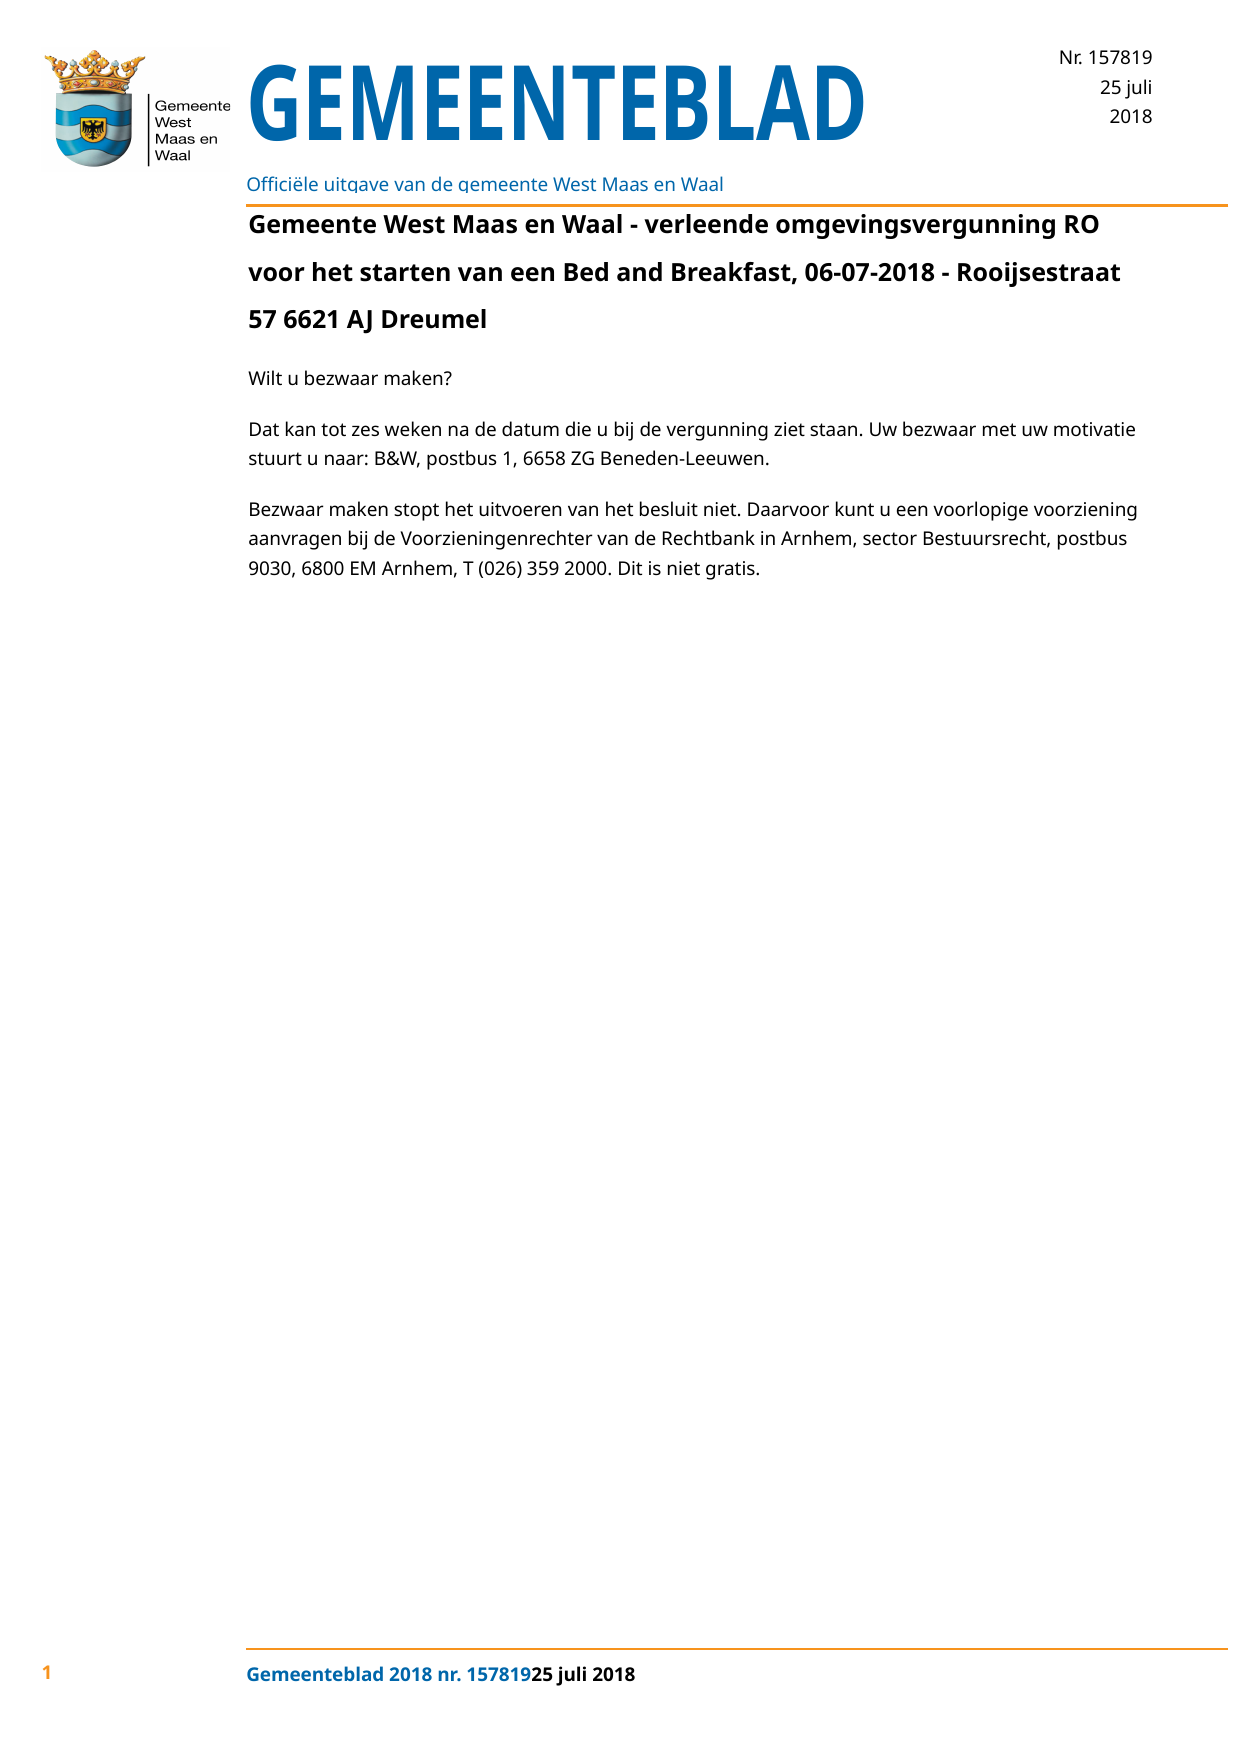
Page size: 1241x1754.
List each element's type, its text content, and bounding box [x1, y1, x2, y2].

picture [41, 47, 231, 172]
text Bezwaar maken stopt het uitvoeren van het besluit niet. Daarvoor kunt u een voorlopige voorziening aanvragen bij de Voorzieningenrechter van de Rechtbank in Arnhem, sector Bestuursrecht, postbus 9030, 6800 EM Arnhem, T (026) 359 2000. Dit is niet gratis. [248, 496, 1152, 581]
text Wilt u bezwaar maken? [248, 366, 1152, 391]
text Dat kan tot zes weken na de datum die u bij de vergunning ziet staan. Uw bezwaar met uw motivatie stuurt u naar: B&W, postbus 1, 6658 ZG Beneden-Leeuwen. [248, 416, 1152, 471]
text Gemeente West Maas en Waal - verleende omgevingsvergunning RO voor het starten van een Bed and Breakfast, 06-07-2018 - Rooijsestraat 57 6621 AJ Dreumel [248, 207, 1152, 336]
